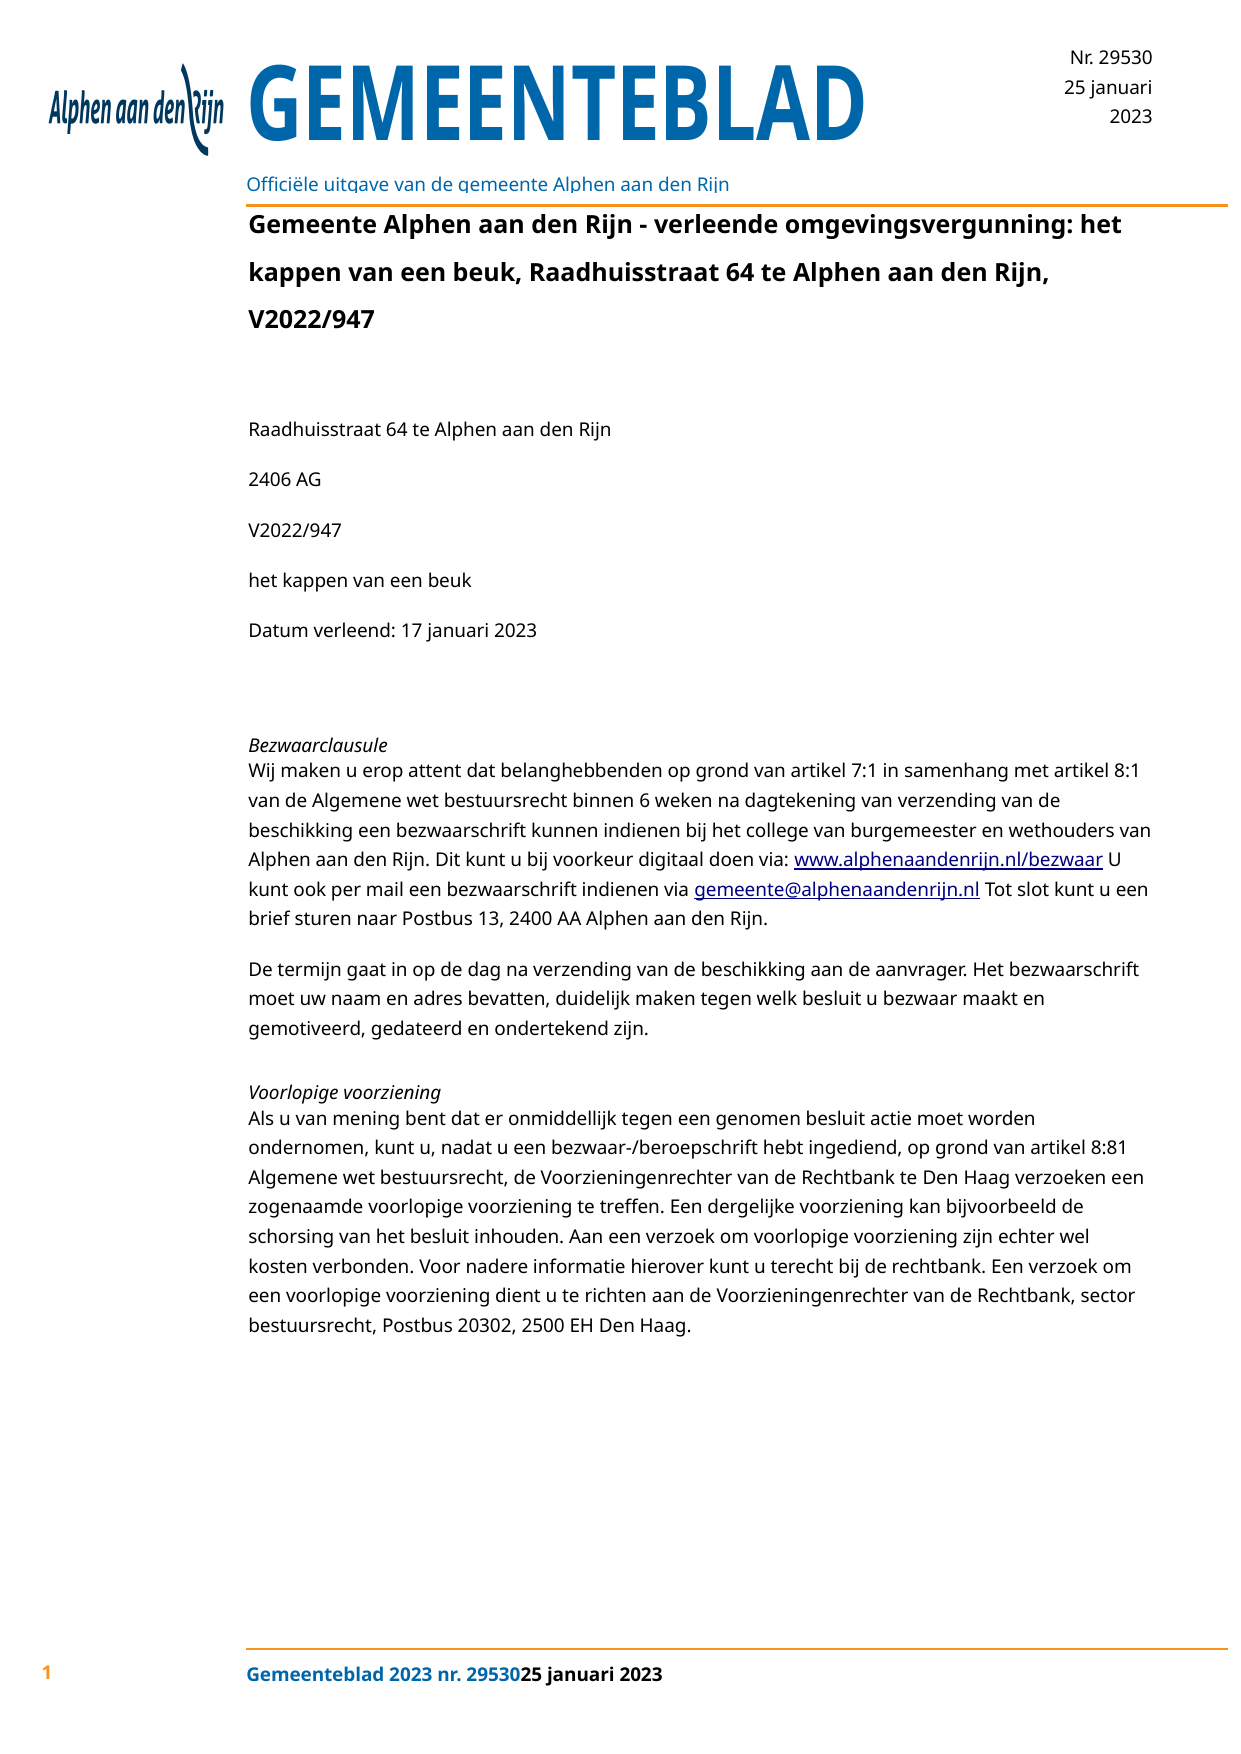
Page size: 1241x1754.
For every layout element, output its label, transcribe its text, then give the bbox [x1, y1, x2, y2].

text Bezwaarclausule [248, 732, 1152, 758]
text V2022/947 [248, 517, 1152, 542]
text het kappen van een beuk [248, 567, 1152, 593]
text Als u van mening bent dat er onmiddellijk tegen een genomen besluit actie moet worden ondernomen, kunt u, nadat u een bezwaar-/beroepschrift hebt ingediend, op grond van artikel 8:81 Algemene wet bestuursrecht, de Voorzieningenrechter van de Rechtbank te Den Haag verzoeken een zogenaamde voorlopige voorziening te treffen. Een dergelijke voorziening kan bijvoorbeeld de schorsing van het besluit inhouden. Aan een verzoek om voorlopige voorziening zijn echter wel kosten verbonden. Voor nadere informatie hierover kunt u terecht bij de rechtbank. Een verzoek om een voorlopige voorziening dient u te richten aan de Voorzieningenrechter van de Rechtbank, sector bestuursrecht, Postbus 20302, 2500 EH Den Haag. [248, 1105, 1152, 1338]
text Wij maken u erop attent dat belanghebbenden op grond van artikel 7:1 in samenhang met artikel 8:1 van de Algemene wet bestuursrecht binnen 6 weken na dagtekening van verzending van de beschikking een bezwaarschrift kunnen indienen bij het college van burgemeester en wethouders van Alphen aan den Rijn. Dit kunt u bij voorkeur digitaal doen via: www.alphenaandenrijn.nl/bezwaar U kunt ook per mail een bezwaarschrift indienen via gemeente@alphenaandenrijn.nl Tot slot kunt u een brief sturen naar Postbus 13, 2400 AA Alphen aan den Rijn. [248, 758, 1152, 931]
text Datum verleend: 17 januari 2023 [248, 618, 1152, 643]
text 2406 AG [248, 466, 1152, 492]
picture [41, 47, 231, 172]
text Raadhuisstraat 64 te Alphen aan den Rijn [248, 416, 1152, 442]
text Gemeente Alphen aan den Rijn - verleende omgevingsvergunning: het kappen van een beuk, Raadhuisstraat 64 te Alphen aan den Rijn, V2022/947 [248, 207, 1152, 336]
text Voorlopige voorziening [248, 1079, 1152, 1105]
text De termijn gaat in op de dag na verzending van de beschikking aan de aanvrager. Het bezwaarschrift moet uw naam en adres bevatten, duidelijk maken tegen welk besluit u bezwaar maakt en gemotiveerd, gedateerd en ondertekend zijn. [248, 956, 1152, 1041]
